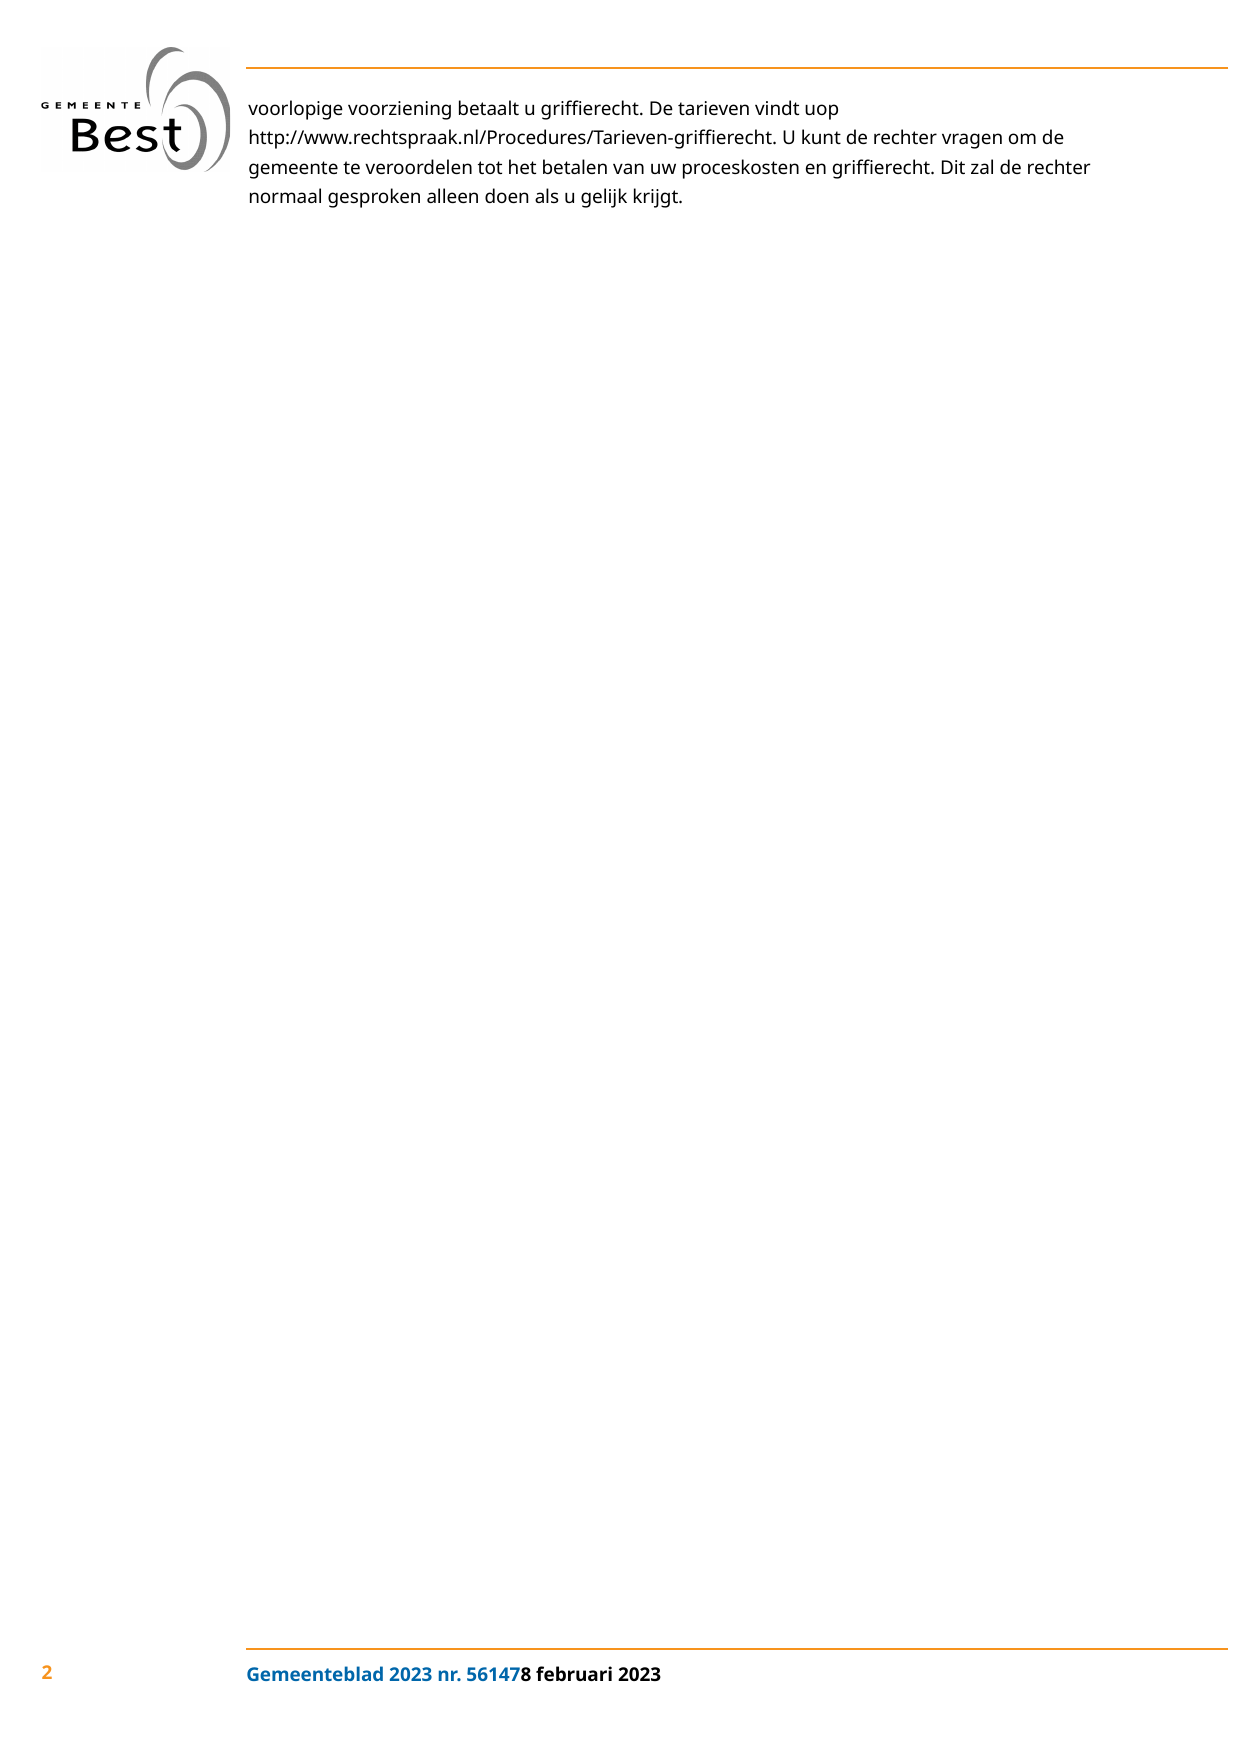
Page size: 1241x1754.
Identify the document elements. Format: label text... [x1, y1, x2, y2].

text voorlopige voorziening betaalt u griffierecht. De tarieven vindt uop http://www.rechtspraak.nl/Procedures/Tarieven-griffierecht. U kunt de rechter vragen om de gemeente te veroordelen tot het betalen van uw proceskosten en griffierecht. Dit zal de rechter normaal gesproken alleen doen als u gelijk krijgt. [248, 95, 1152, 209]
picture [41, 47, 231, 172]
